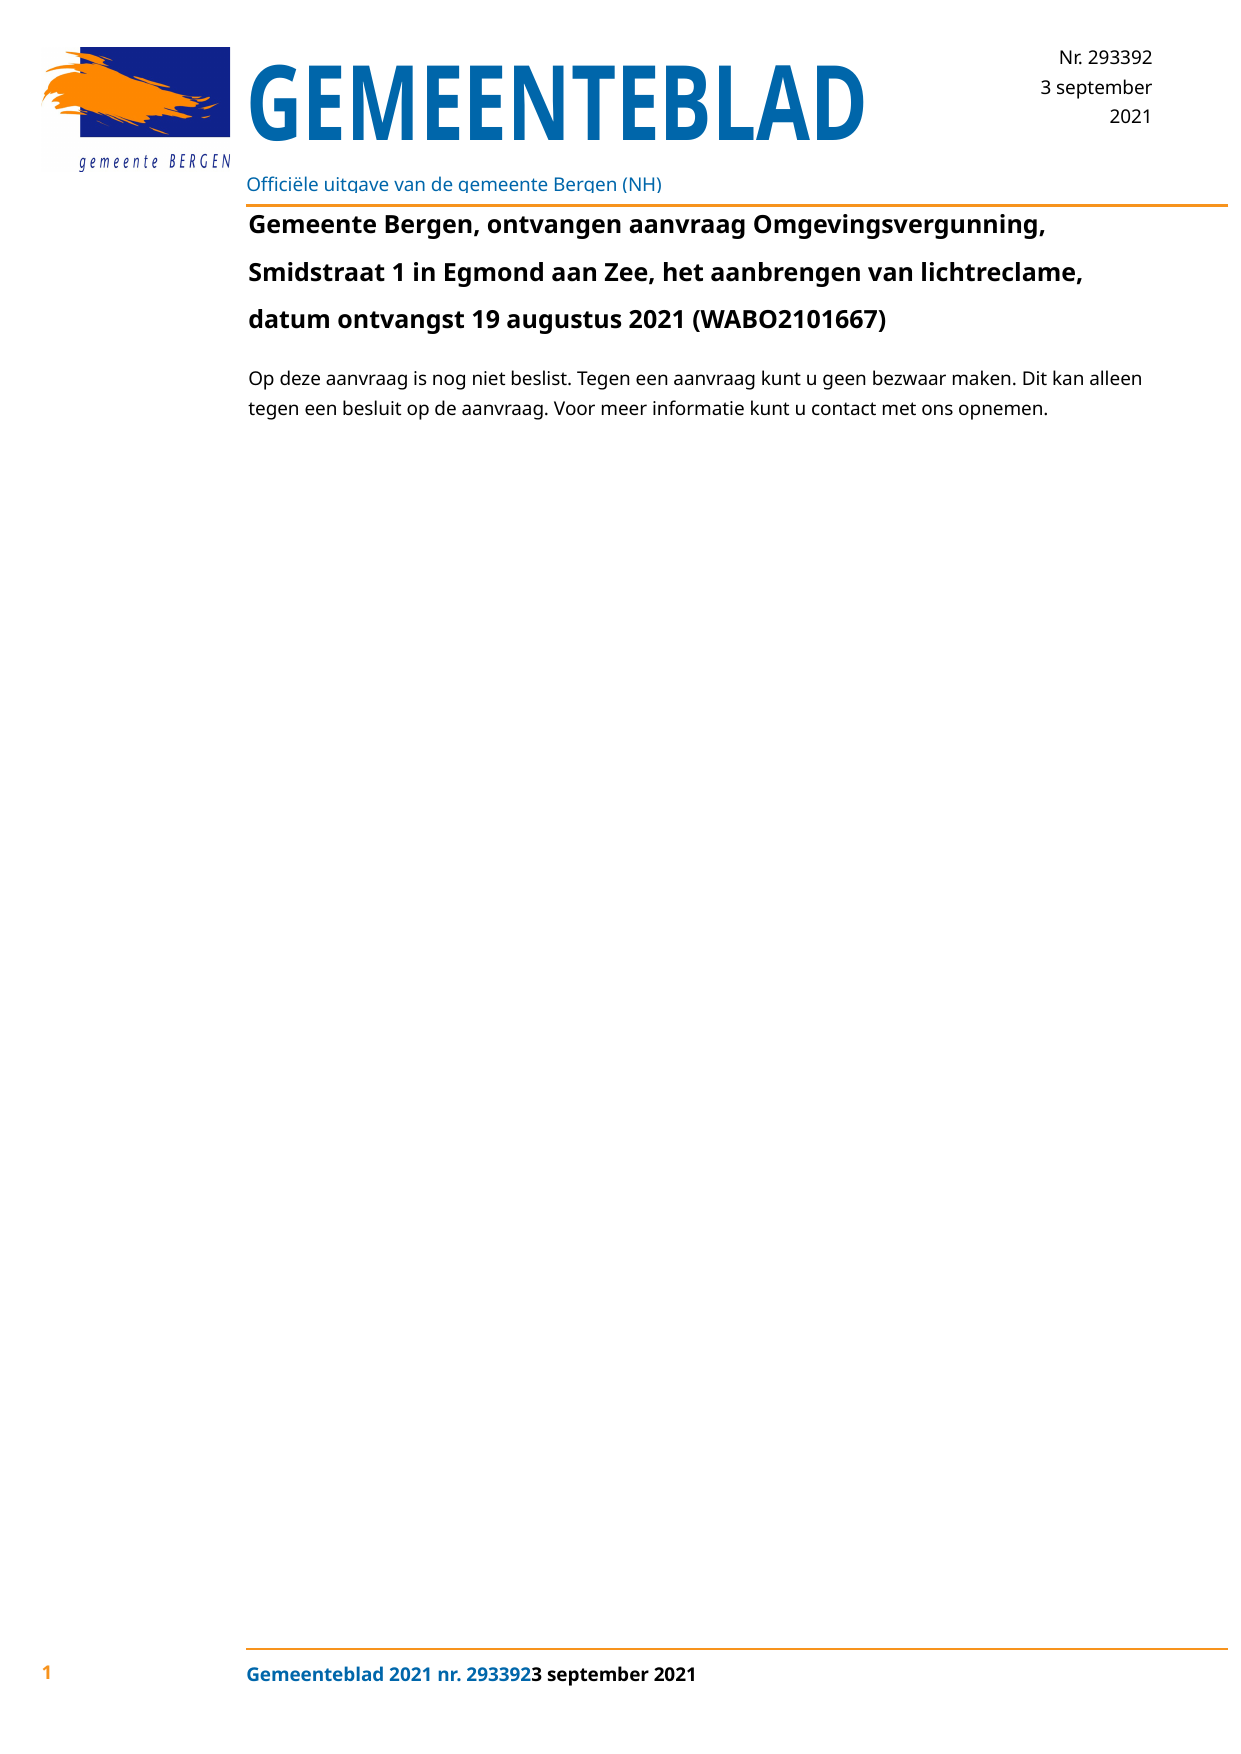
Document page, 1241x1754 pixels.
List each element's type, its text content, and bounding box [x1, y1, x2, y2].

text Gemeente Bergen, ontvangen aanvraag Omgevingsvergunning, Smidstraat 1 in Egmond aan Zee, het aanbrengen van lichtreclame, datum ontvangst 19 augustus 2021 (WABO2101667) [248, 207, 1152, 336]
text Op deze aanvraag is nog niet beslist. Tegen een aanvraag kunt u geen bezwaar maken. Dit kan alleen tegen een besluit op de aanvraag. Voor meer informatie kunt u contact met ons opnemen. [248, 366, 1152, 421]
picture [41, 47, 231, 172]
